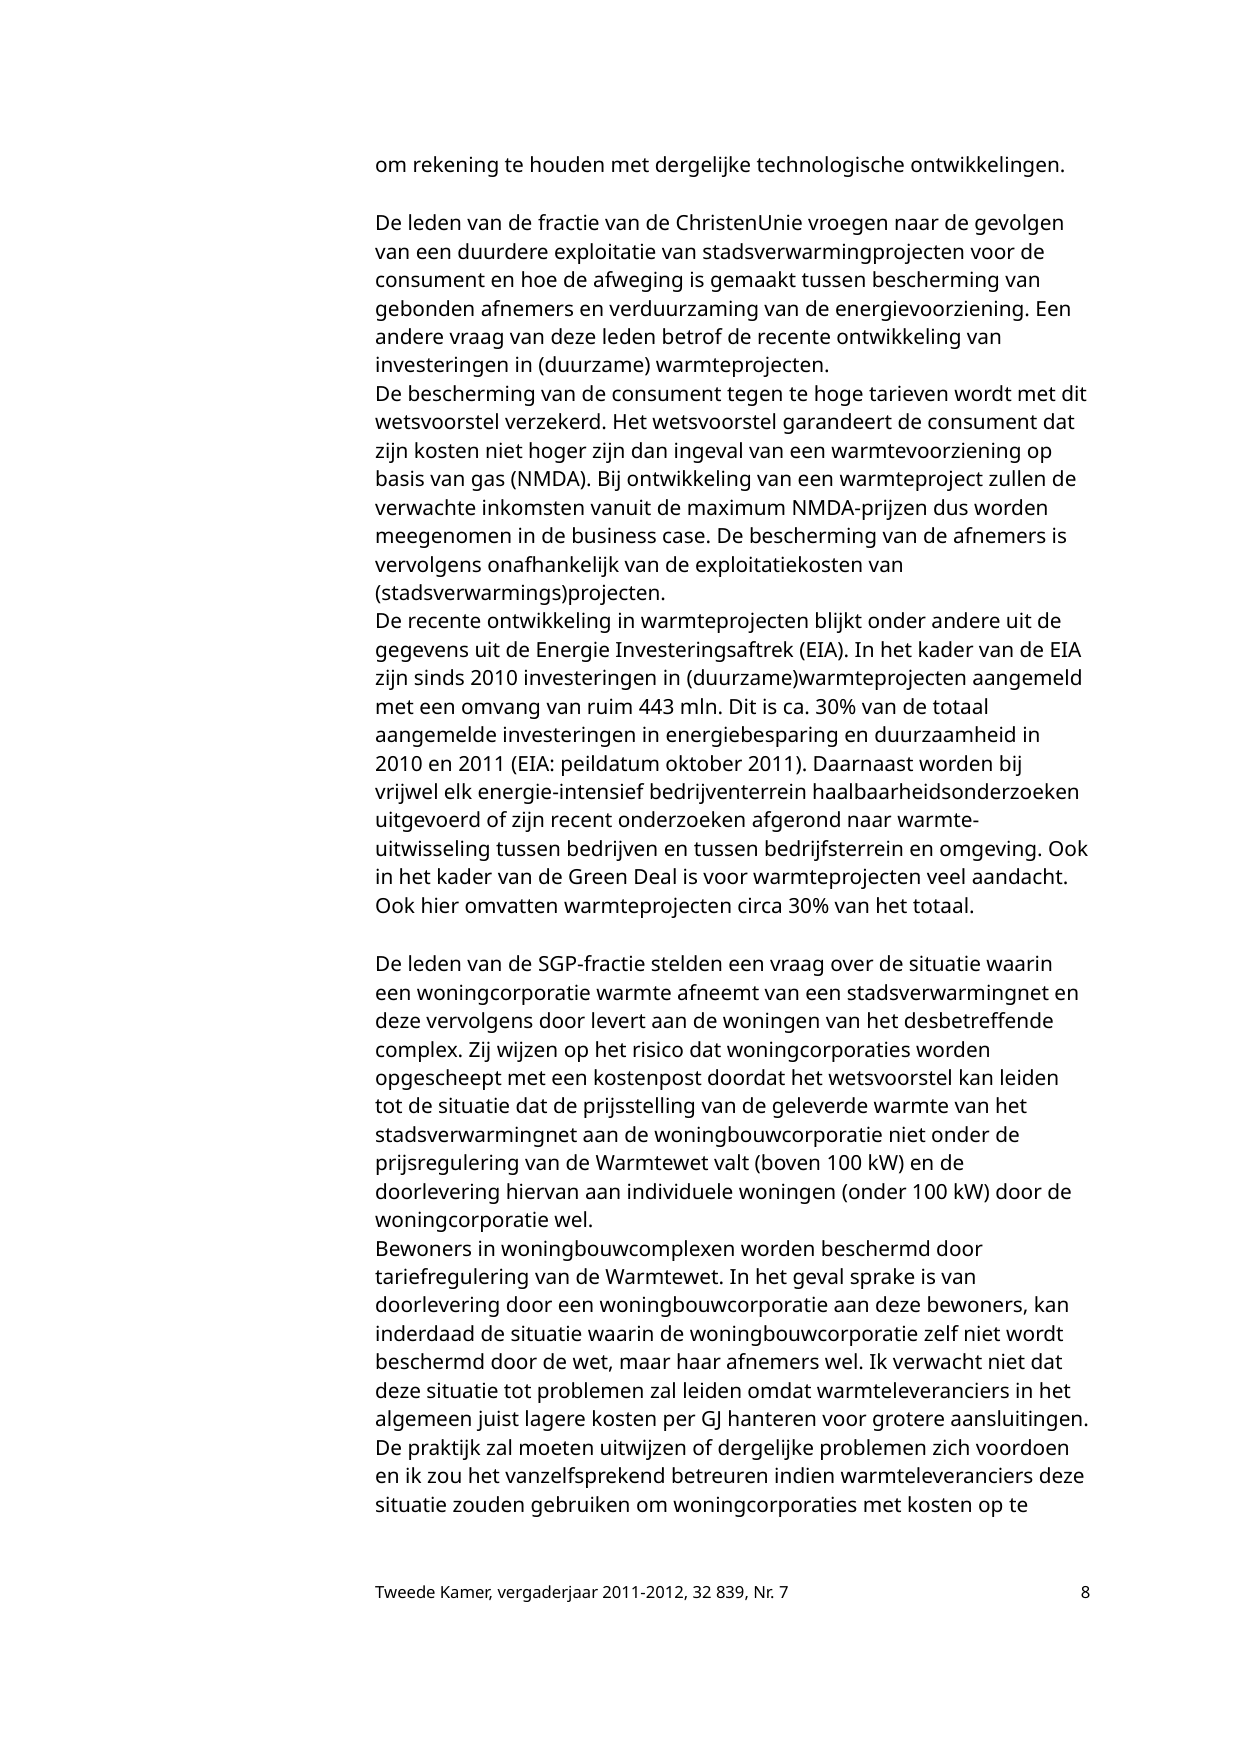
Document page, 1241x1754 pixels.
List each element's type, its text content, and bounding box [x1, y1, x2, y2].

text om rekening te houden met dergelijke technologische ontwikkelingen. [375, 150, 1090, 178]
text De recente ontwikkeling in warmteprojecten blijkt onder andere uit de gegevens uit de Energie Investeringsaftrek (EIA). In het kader van de EIA zijn sinds 2010 investeringen in (duurzame)warmteprojecten aangemeld met een omvang van ruim 443 mln. Dit is ca. 30% van de totaal aangemelde investeringen in energiebesparing en duurzaamheid in 2010 en 2011 (EIA: peildatum oktober 2011). Daarnaast worden bij vrijwel elk energie-intensief bedrijventerrein haalbaarheidsonderzoeken uitgevoerd of zijn recent onderzoeken afgerond naar warmte-uitwisseling tussen bedrijven en tussen bedrijfsterrein en omgeving. Ook in het kader van de Green Deal is voor warmteprojecten veel aandacht. Ook hier omvatten warmteprojecten circa 30% van het totaal. [375, 607, 1090, 919]
text De leden van de fractie van de ChristenUnie vroegen naar de gevolgen van een duurdere exploitatie van stadsverwarmingprojecten voor de consument en hoe de afweging is gemaakt tussen bescherming van gebonden afnemers en verduurzaming van de energievoorziening. Een andere vraag van deze leden betrof de recente ontwikkeling van investeringen in (duurzame) warmteprojecten. [375, 208, 1090, 379]
text Bewoners in woningbouwcomplexen worden beschermd door tariefregulering van de Warmtewet. In het geval sprake is van doorlevering door een woningbouwcorporatie aan deze bewoners, kan inderdaad de situatie waarin de woningbouwcorporatie zelf niet wordt beschermd door de wet, maar haar afnemers wel. Ik verwacht niet dat deze situatie tot problemen zal leiden omdat warmteleveranciers in het algemeen juist lagere kosten per GJ hanteren voor grotere aansluitingen. De praktijk zal moeten uitwijzen of dergelijke problemen zich voordoen en ik zou het vanzelfsprekend betreuren indien warmteleveranciers deze situatie zouden gebruiken om woningcorporaties met kosten op te [375, 1234, 1090, 1518]
text De leden van de SGP-fractie stelden een vraag over de situatie waarin een woningcorporatie warmte afneemt van een stadsverwarmingnet en deze vervolgens door levert aan de woningen van het desbetreffende complex. Zij wijzen op het risico dat woningcorporaties worden opgescheept met een kostenpost doordat het wetsvoorstel kan leiden tot de situatie dat de prijsstelling van de geleverde warmte van het stadsverwarmingnet aan de woningbouwcorporatie niet onder de prijsregulering van de Warmtewet valt (boven 100 kW) en de doorlevering hiervan aan individuele woningen (onder 100 kW) door de woningcorporatie wel. [375, 949, 1090, 1234]
text De bescherming van de consument tegen te hoge tarieven wordt met dit wetsvoorstel verzekerd. Het wetsvoorstel garandeert de consument dat zijn kosten niet hoger zijn dan ingeval van een warmtevoorziening op basis van gas (NMDA). Bij ontwikkeling van een warmteproject zullen de verwachte inkomsten vanuit de maximum NMDA-prijzen dus worden meegenomen in de business case. De bescherming van de afnemers is vervolgens onafhankelijk van de exploitatiekosten van (stadsverwarmings)projecten. [375, 379, 1090, 607]
